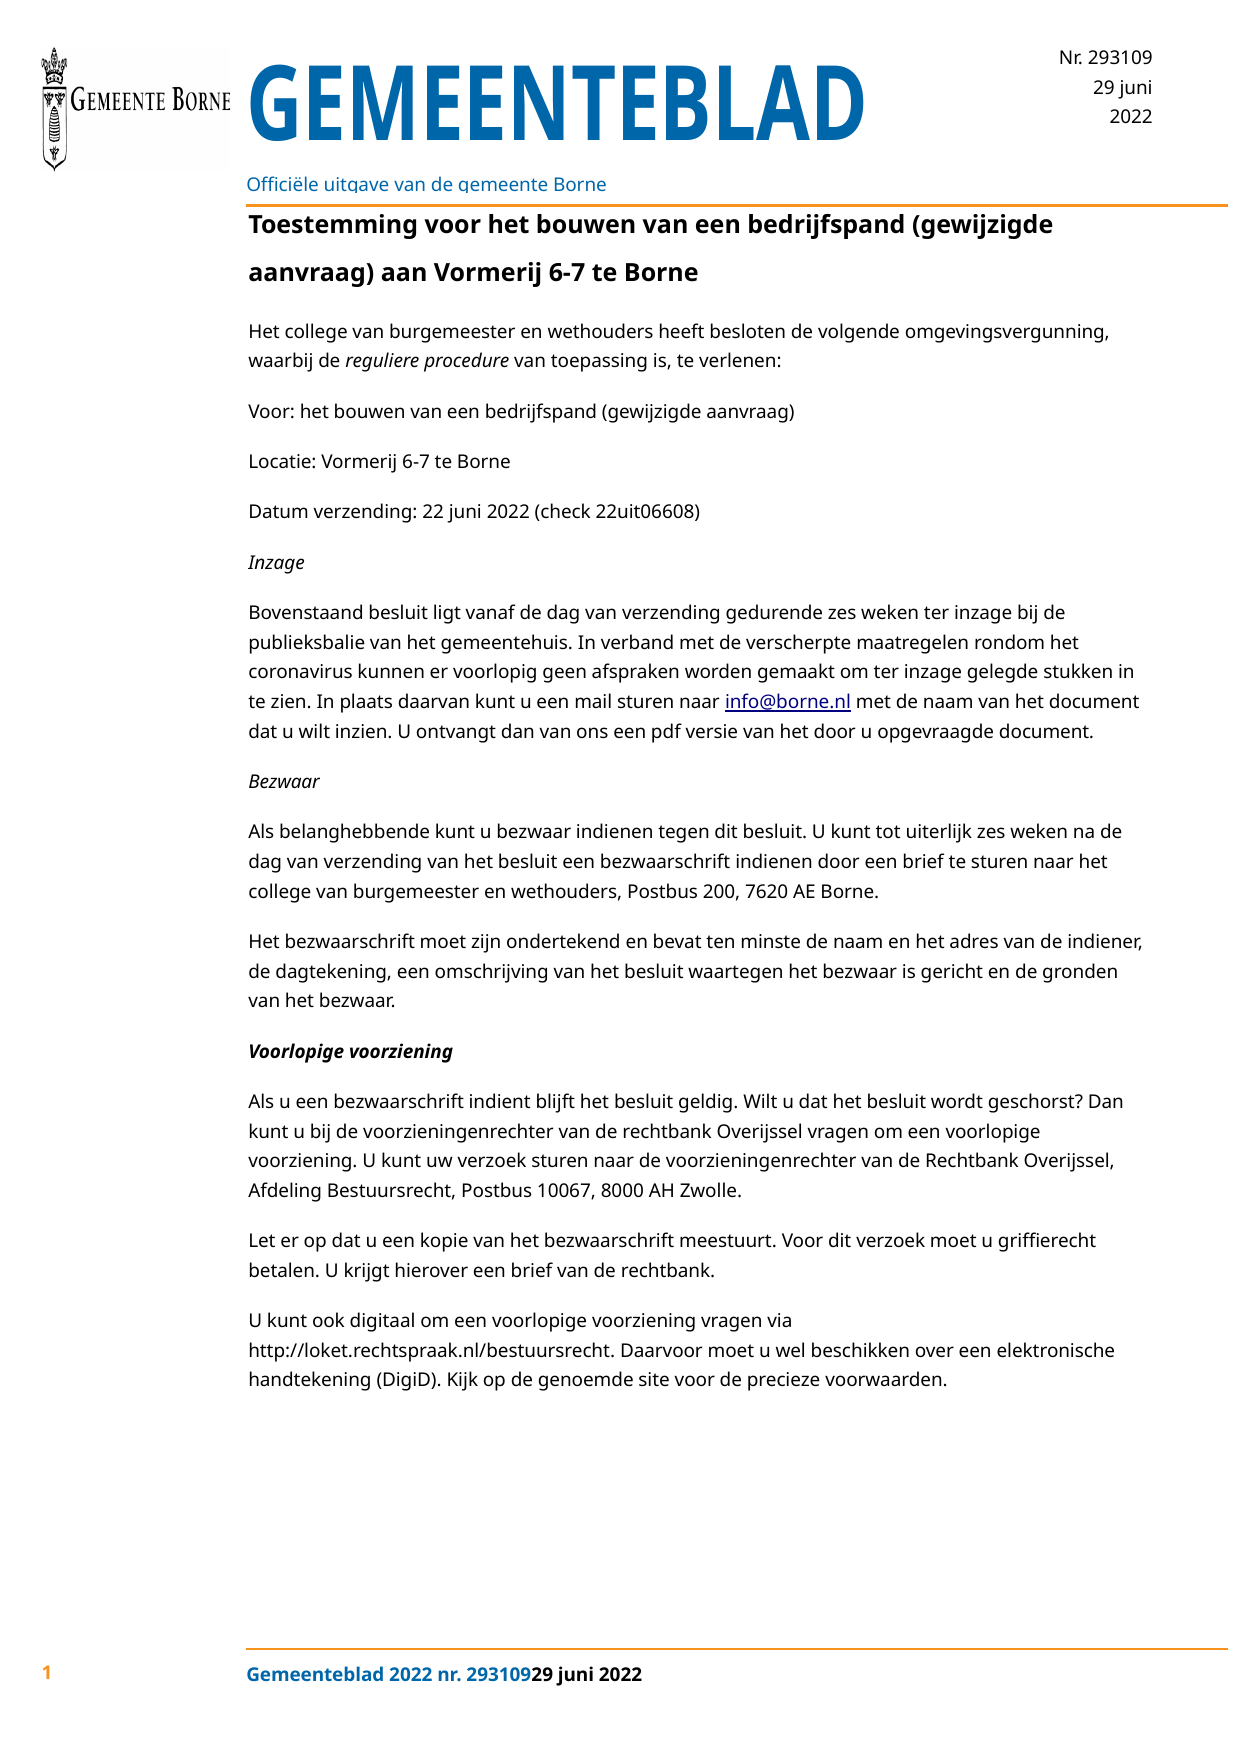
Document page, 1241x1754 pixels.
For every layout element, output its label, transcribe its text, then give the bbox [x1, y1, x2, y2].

text Het bezwaarschrift moet zijn ondertekend en bevat ten minste de naam en het adres van de indiener, de dagtekening, een omschrijving van het besluit waartegen het bezwaar is gericht en de gronden van het bezwaar. [248, 928, 1152, 1013]
picture [41, 47, 231, 172]
text Toestemming voor het bouwen van een bedrijfspand (gewijzigde aanvraag) aan Vormerij 6-7 te Borne [248, 207, 1152, 288]
text Locatie: Vormerij 6-7 te Borne [248, 448, 1152, 474]
text U kunt ook digitaal om een voorlopige voorziening vragen via http://loket.rechtspraak.nl/bestuursrecht. Daarvoor moet u wel beschikken over een elektronische handtekening (DigiD). Kijk op de genoemde site voor de precieze voorwaarden. [248, 1307, 1152, 1392]
text Inzage [248, 549, 1152, 575]
text Voorlopige voorziening [248, 1038, 1152, 1064]
text Het college van burgemeester en wethouders heeft besloten de volgende omgevingsvergunning, waarbij de reguliere procedure van toepassing is, te verlenen: [248, 318, 1152, 373]
text Bezwaar [248, 768, 1152, 794]
text Bovenstaand besluit ligt vanaf de dag van verzending gedurende zes weken ter inzage bij de publieksbalie van het gemeentehuis. In verband met de verscherpte maatregelen rondom het coronavirus kunnen er voorlopig geen afspraken worden gemaakt om ter inzage gelegde stukken in te zien. In plaats daarvan kunt u een mail sturen naar info@borne.nl met de naam van het document dat u wilt inzien. U ontvangt dan van ons een pdf versie van het door u opgevraagde document. [248, 599, 1152, 744]
text Datum verzending: 22 juni 2022 (check 22uit06608) [248, 499, 1152, 524]
text Als belanghebbende kunt u bezwaar indienen tegen dit besluit. U kunt tot uiterlijk zes weken na de dag van verzending van het besluit een bezwaarschrift indienen door een brief te sturen naar het college van burgemeester en wethouders, Postbus 200, 7620 AE Borne. [248, 819, 1152, 904]
text Voor: het bouwen van een bedrijfspand (gewijzigde aanvraag) [248, 398, 1152, 424]
text Let er op dat u een kopie van het bezwaarschrift meestuurt. Voor dit verzoek moet u griffierecht betalen. U krijgt hierover een brief van de rechtbank. [248, 1227, 1152, 1283]
text Als u een bezwaarschrift indient blijft het besluit geldig. Wilt u dat het besluit wordt geschorst? Dan kunt u bij de voorzieningenrechter van de rechtbank Overijssel vragen om een voorlopige voorziening. U kunt uw verzoek sturen naar de voorzieningenrechter van de Rechtbank Overijssel, Afdeling Bestuursrecht, Postbus 10067, 8000 AH Zwolle. [248, 1088, 1152, 1203]
